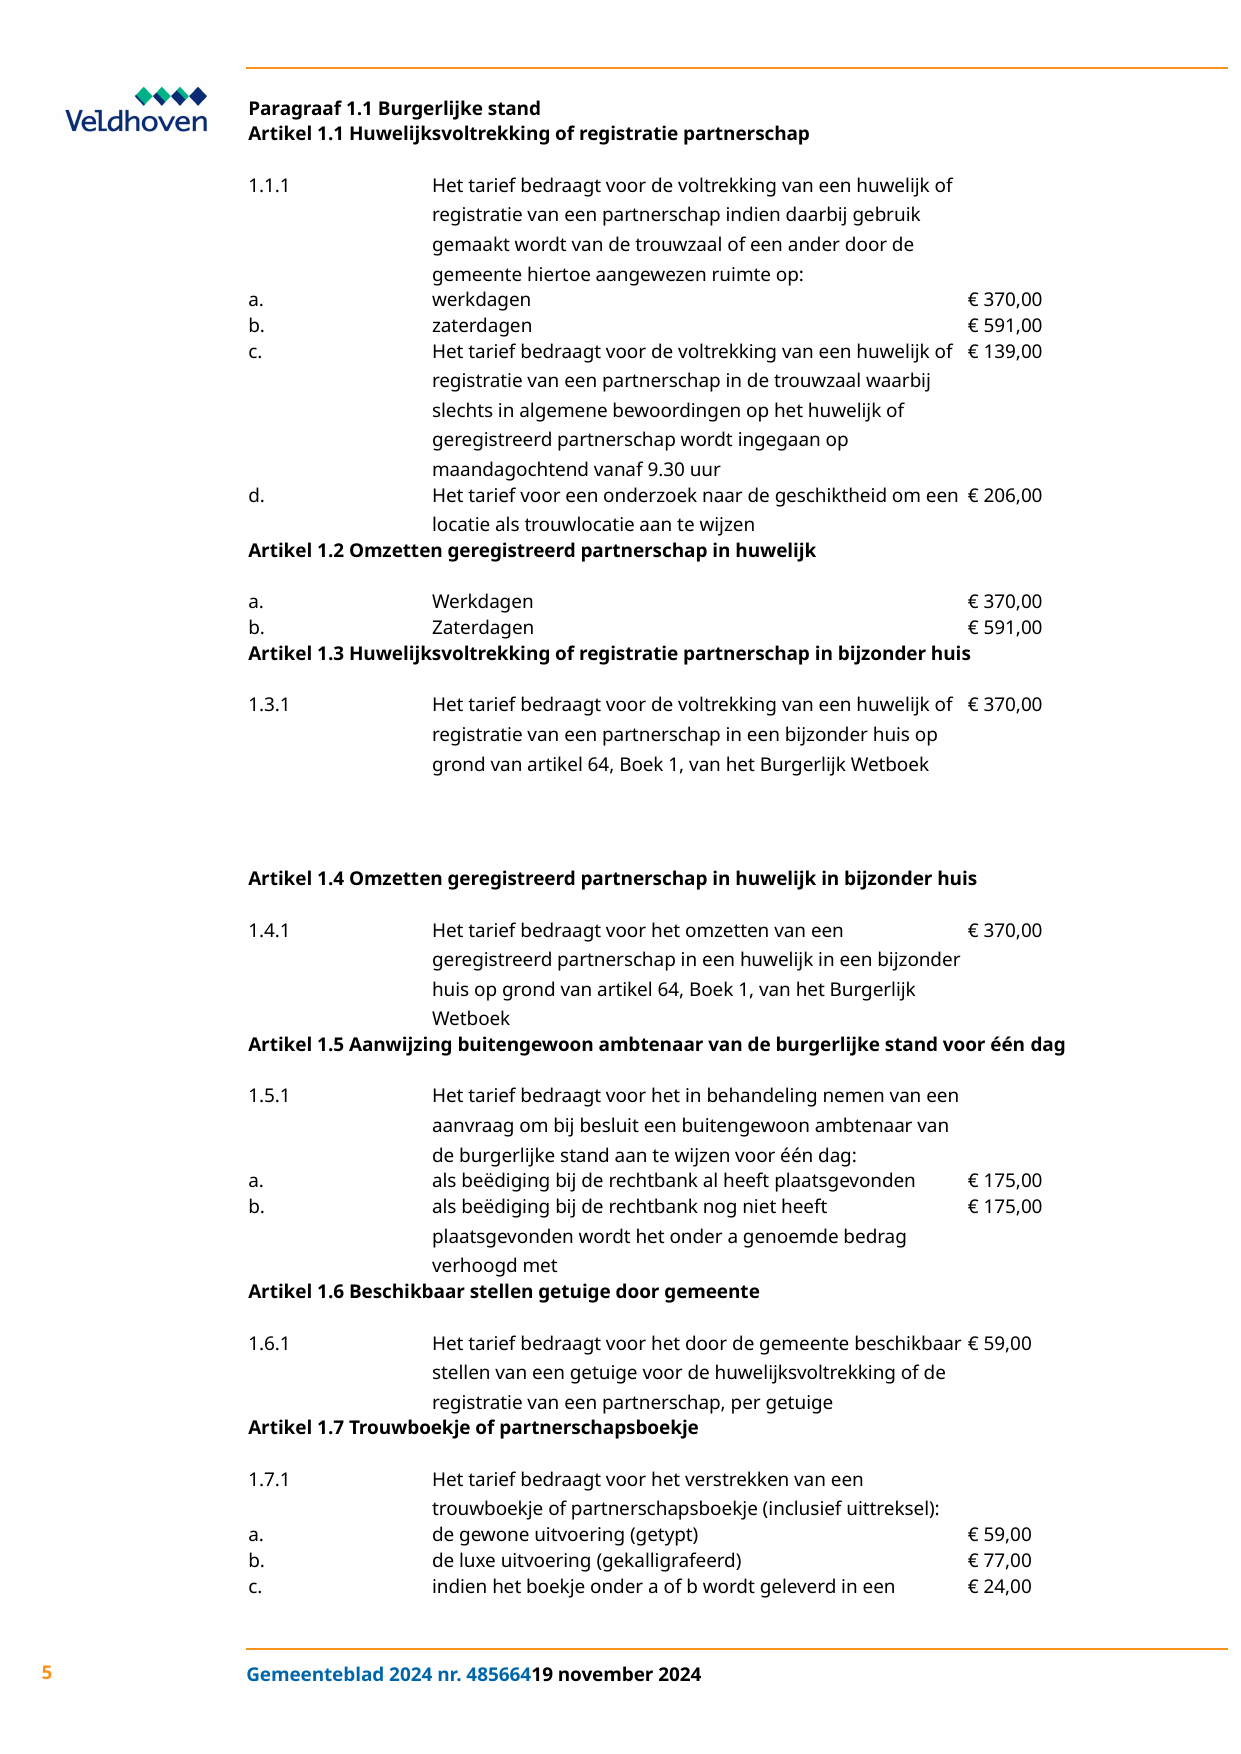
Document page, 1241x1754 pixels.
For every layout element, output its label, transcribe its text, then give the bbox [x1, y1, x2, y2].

table_cell zaterdagen [432, 312, 968, 338]
table_cell als beëdiging bij de rechtbank nog niet heeft plaatsgevonden wordt het onder a genoemde bedrag verhoogd met [432, 1193, 968, 1278]
table_cell Werkdagen [432, 589, 968, 614]
table_cell de luxe uitvoering (gekalligrafeerd) [432, 1547, 968, 1573]
table_cell als beëdiging bij de rechtbank al heeft plaatsgevonden [432, 1168, 968, 1193]
table_cell Het tarief bedraagt voor de voltrekking van een huwelijk of registratie van een partnerschap indien daarbij gebruik gemaakt wordt van de trouwzaal of een ander door de gemeente hiertoe aangewezen ruimte op: [432, 172, 968, 286]
table_cell Het tarief bedraagt voor het in behandeling nemen van een aanvraag om bij besluit een buitengewoon ambtenaar van de burgerlijke stand aan te wijzen voor één dag: [432, 1083, 968, 1168]
table_cell 1.6.1 [248, 1330, 432, 1414]
table_cell [968, 1466, 1152, 1521]
table_cell b. [248, 312, 432, 338]
table_cell a. [248, 1168, 432, 1193]
table_cell Het tarief voor een onderzoek naar de geschiktheid om een locatie als trouwlocatie aan te wijzen [432, 482, 968, 537]
table_cell werkdagen [432, 286, 968, 312]
table_cell a. [248, 1521, 432, 1547]
table_cell € 591,00 [968, 615, 1152, 640]
table_cell [248, 1440, 432, 1466]
table_cell [968, 1083, 1152, 1168]
table_cell [968, 891, 1152, 917]
table_cell Het tarief bedraagt voor de voltrekking van een huwelijk of registratie van een partnerschap in de trouwzaal waarbij slechts in algemene bewoordingen op het huwelijk of geregistreerd partnerschap wordt ingegaan op maandagochtend vanaf 9.30 uur [432, 338, 968, 482]
table_cell b. [248, 615, 432, 640]
table_cell [968, 1440, 1152, 1466]
table_cell € 175,00 [968, 1193, 1152, 1278]
table_cell c. [248, 338, 432, 482]
table_cell [248, 666, 432, 692]
table_cell indien het boekje onder a of b wordt geleverd in een [432, 1573, 968, 1598]
table_cell [432, 563, 968, 589]
table_cell [432, 666, 968, 692]
table_cell € 206,00 [968, 482, 1152, 537]
table_cell Artikel 1.6 Beschikbaar stellen getuige door gemeente [248, 1278, 1152, 1304]
table_cell € 139,00 [968, 338, 1152, 482]
table_cell [248, 146, 432, 172]
table_cell b. [248, 1547, 432, 1573]
table_cell € 591,00 [968, 312, 1152, 338]
table_cell € 59,00 [968, 1521, 1152, 1547]
table_cell € 370,00 [968, 917, 1152, 1031]
table_cell € 370,00 [968, 589, 1152, 614]
table_cell 1.1.1 [248, 172, 432, 286]
table_cell [968, 172, 1152, 286]
table_cell a. [248, 589, 432, 614]
table_cell [432, 146, 968, 172]
table_cell [968, 563, 1152, 589]
table_cell a. [248, 286, 432, 312]
table_cell de gewone uitvoering (getypt) [432, 1521, 968, 1547]
table_cell Artikel 1.2 Omzetten geregistreerd partnerschap in huwelijk [248, 537, 1152, 563]
table_cell Het tarief bedraagt voor het door de gemeente beschikbaar stellen van een getuige voor de huwelijksvoltrekking of de registratie van een partnerschap, per getuige [432, 1330, 968, 1414]
table_cell [432, 1057, 968, 1083]
table_cell Paragraaf 1.1 Burgerlijke stand [248, 95, 1152, 121]
table_cell € 77,00 [968, 1547, 1152, 1573]
table_cell Artikel 1.7 Trouwboekje of partnerschapsboekje [248, 1415, 1152, 1440]
table_cell [248, 1304, 432, 1330]
table_cell c. [248, 1573, 432, 1598]
table_cell [968, 666, 1152, 692]
table_cell [248, 1057, 432, 1083]
table_cell [432, 1304, 968, 1330]
table_cell € 175,00 [968, 1168, 1152, 1193]
table_cell [968, 1057, 1152, 1083]
table_cell € 370,00 [968, 286, 1152, 312]
table_cell Artikel 1.4 Omzetten geregistreerd partnerschap in huwelijk in bijzonder huis [248, 777, 1152, 891]
table_cell € 59,00 [968, 1330, 1152, 1414]
table_cell 1.4.1 [248, 917, 432, 1031]
table_cell Het tarief bedraagt voor het omzetten van een geregistreerd partnerschap in een huwelijk in een bijzonder huis op grond van artikel 64, Boek 1, van het Burgerlijk Wetboek [432, 917, 968, 1031]
table_cell Het tarief bedraagt voor de voltrekking van een huwelijk of registratie van een partnerschap in een bijzonder huis op grond van artikel 64, Boek 1, van het Burgerlijk Wetboek [432, 692, 968, 777]
table_cell d. [248, 482, 432, 537]
table_cell € 370,00 [968, 692, 1152, 777]
table_cell [248, 563, 432, 589]
picture [41, 47, 231, 172]
table_cell [432, 891, 968, 917]
table_cell Artikel 1.5 Aanwijzing buitengewoon ambtenaar van de burgerlijke stand voor één dag [248, 1031, 1152, 1057]
table_cell € 24,00 [968, 1573, 1152, 1598]
table_cell b. [248, 1193, 432, 1278]
table_cell Het tarief bedraagt voor het verstrekken van een trouwboekje of partnerschapsboekje (inclusief uittreksel): [432, 1466, 968, 1521]
table_cell [432, 1440, 968, 1466]
table_cell [968, 1304, 1152, 1330]
table_cell Artikel 1.3 Huwelijksvoltrekking of registratie partnerschap in bijzonder huis [248, 640, 1152, 666]
table_cell 1.5.1 [248, 1083, 432, 1168]
table_cell [248, 891, 432, 917]
table_cell 1.7.1 [248, 1466, 432, 1521]
table_cell Zaterdagen [432, 615, 968, 640]
table_cell Artikel 1.1 Huwelijksvoltrekking of registratie partnerschap [248, 121, 1152, 146]
table_cell [968, 146, 1152, 172]
table_cell 1.3.1 [248, 692, 432, 777]
